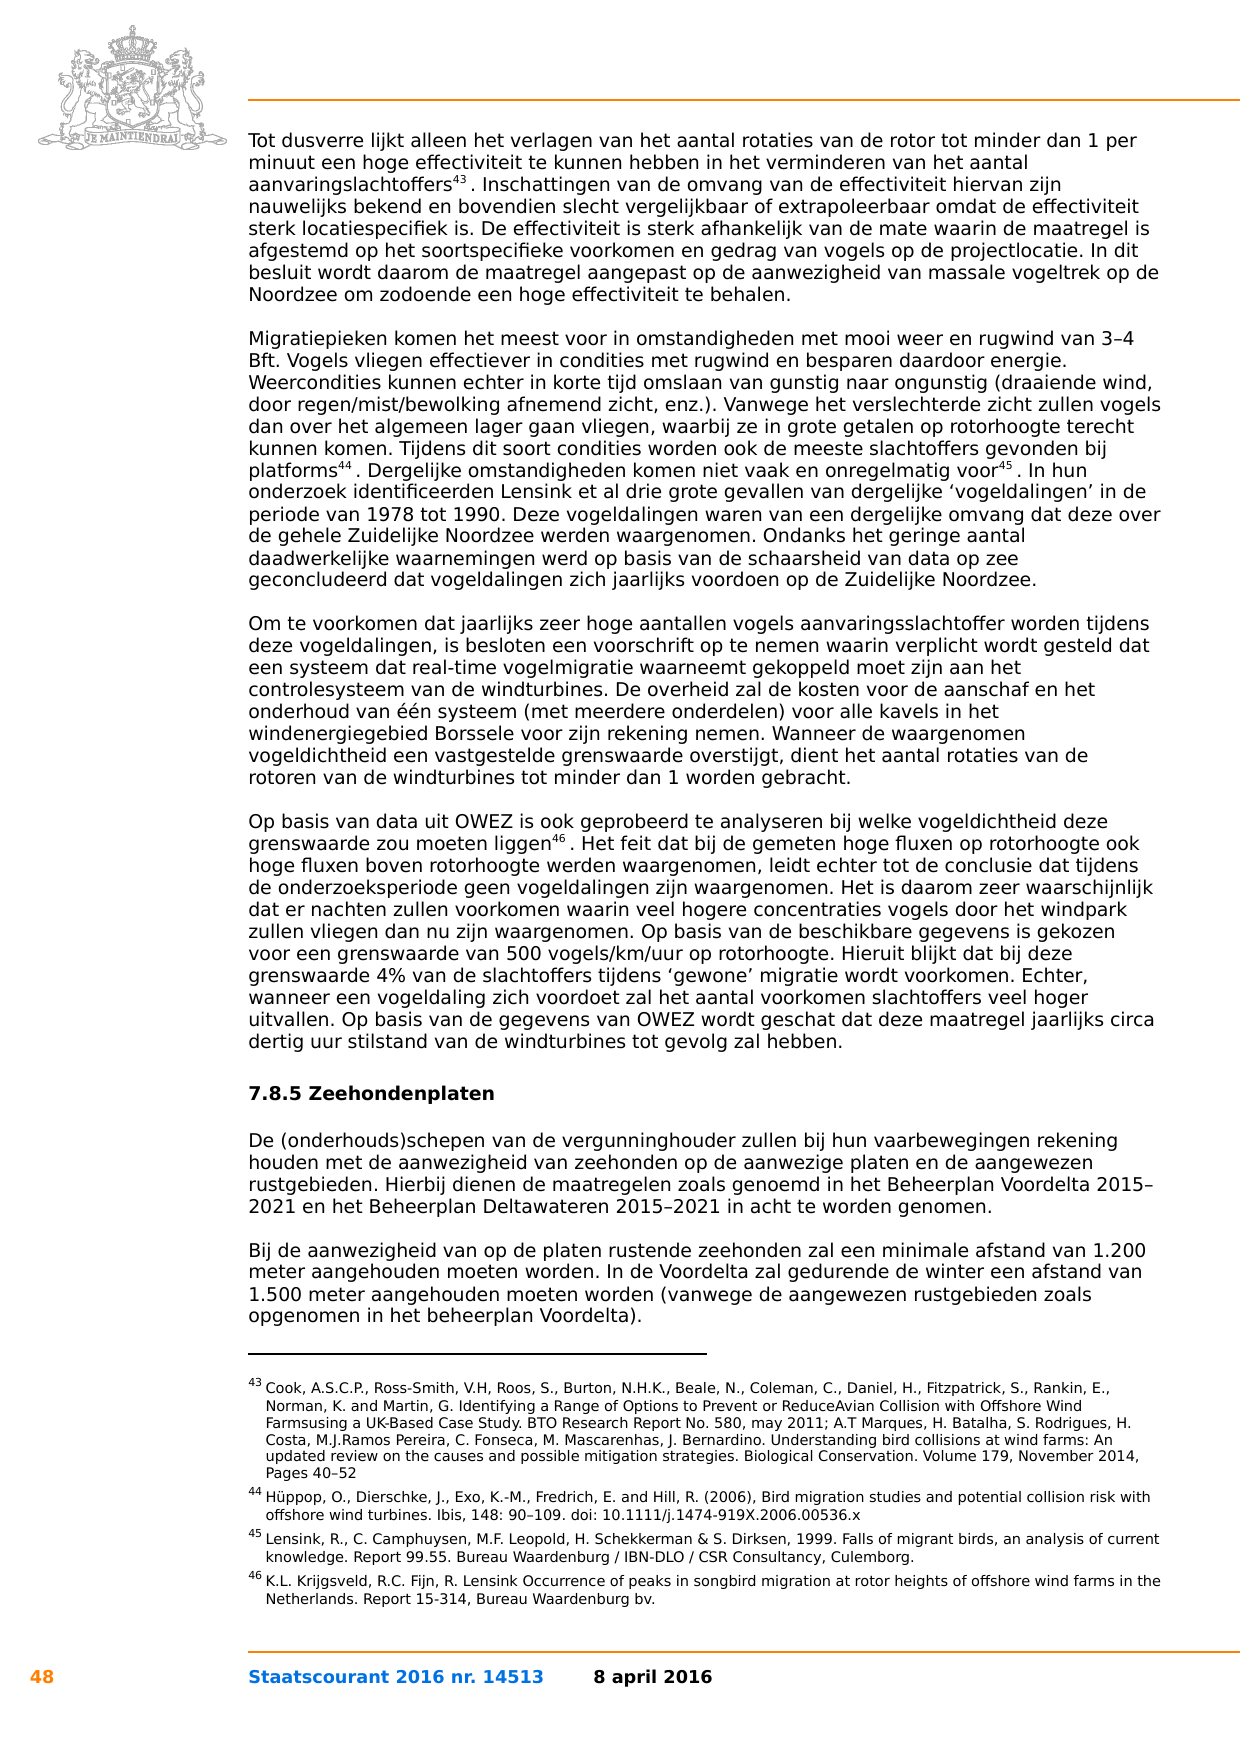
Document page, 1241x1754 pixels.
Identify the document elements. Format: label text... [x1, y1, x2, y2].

picture [38, 25, 227, 150]
text Op basis van data uit OWEZ is ook geprobeerd te analyseren bij welke vogeldichtheid deze grenswaarde zou moeten liggen. Het feit dat bij de gemeten hoge fluxen op rotorhoogte ook hoge fluxen boven rotorhoogte werden waargenomen, leidt echter tot de conclusie dat tijdens de onderzoeksperiode geen vogeldalingen zijn waargenomen. Het is daarom zeer waarschijnlijk dat er nachten zullen voorkomen waarin veel hogere concentraties vogels door het windpark zullen vliegen dan nu zijn waargenomen. Op basis van de beschikbare gegevens is gekozen voor een grenswaarde van 500 vogels/km/uur op rotorhoogte. Hieruit blijkt dat bij deze grenswaarde 4% van de slachtoffers tijdens ‘gewone’ migratie wordt voorkomen. Echter, wanneer een vogeldaling zich voordoet zal het aantal voorkomen slachtoffers veel hoger uitvallen. Op basis van de gegevens van OWEZ wordt geschat dat deze maatregel jaarlijks circa dertig uur stilstand van de windturbines tot gevolg zal hebben. [248, 811, 1163, 1053]
text De (onderhouds)schepen van de vergunninghouder zullen bij hun vaarbewegingen rekening houden met de aanwezigheid van zeehonden op de aanwezige platen en de aangewezen rustgebieden. Hierbij dienen de maatregelen zoals genoemd in het Beheerplan Voordelta 2015–2021 en het Beheerplan Deltawateren 2015–2021 in acht te worden genomen. [248, 1130, 1163, 1218]
text Tot dusverre lijkt alleen het verlagen van het aantal rotaties van de rotor tot minder dan 1 per minuut een hoge effectiviteit te kunnen hebben in het verminderen van het aantal aanvaringslachtoffers. Inschattingen van de omvang van de effectiviteit hiervan zijn nauwelijks bekend en bovendien slecht vergelijkbaar of extrapoleerbaar omdat de effectiviteit sterk locatiespecifiek is. De effectiviteit is sterk afhankelijk van de mate waarin de maatregel is afgestemd op het soortspecifieke voorkomen en gedrag van vogels op de projectlocatie. In dit besluit wordt daarom de maatregel aangepast op de aanwezigheid van massale vogeltrek op de Noordzee om zodoende een hoge effectiviteit te behalen. [248, 130, 1163, 306]
text Lensink, R., C. Camphuysen, M.F. Leopold, H. Schekkerman & S. Dirksen, 1999. Falls of migrant birds, an analysis of current knowledge. Report 99.55. Bureau Waardenburg / IBN-DLO / CSR Consultancy, Culemborg. [248, 1527, 1163, 1566]
text K.L. Krijgsveld, R.C. Fijn, R. Lensink Occurrence of peaks in songbird migration at rotor heights of offshore wind farms in the Netherlands. Report 15-314, Bureau Waardenburg bv. [248, 1569, 1163, 1608]
text Hüppop, O., Dierschke, J., Exo, K.-M., Fredrich, E. and Hill, R. (2006), Bird migration studies and potential collision risk with offshore wind turbines. Ibis, 148: 90–109. doi: 10.1111/j.1474-919X.2006.00536.x [248, 1485, 1163, 1524]
text Cook, A.S.C.P., Ross-Smith, V.H, Roos, S., Burton, N.H.K., Beale, N., Coleman, C., Daniel, H., Fitzpatrick, S., Rankin, E., Norman, K. and Martin, G. Identifying a Range of Options to Prevent or ReduceAvian Collision with Offshore Wind Farmsusing a UK-Based Case Study. BTO Research Report No. 580, may 2011; A.T Marques, H. Batalha, S. Rodrigues, H. Costa, M.J.Ramos Pereira, C. Fonseca, M. Mascarenhas, J. Bernardino. Understanding bird collisions at wind farms: An updated review on the causes and possible mitigation strategies. Biological Conservation. Volume 179, November 2014, Pages 40–52 [248, 1376, 1163, 1482]
text Om te voorkomen dat jaarlijks zeer hoge aantallen vogels aanvaringsslachtoffer worden tijdens deze vogeldalingen, is besloten een voorschrift op te nemen waarin verplicht wordt gesteld dat een systeem dat real-time vogelmigratie waarneemt gekoppeld moet zijn aan het controlesysteem van de windturbines. De overheid zal de kosten voor de aanschaf en het onderhoud van één systeem (met meerdere onderdelen) voor alle kavels in het windenergiegebied Borssele voor zijn rekening nemen. Wanneer de waargenomen vogeldichtheid een vastgestelde grenswaarde overstijgt, dient het aantal rotaties van de rotoren van de windturbines tot minder dan 1 worden gebracht. [248, 613, 1163, 789]
text Bij de aanwezigheid van op de platen rustende zeehonden zal een minimale afstand van 1.200 meter aangehouden moeten worden. In de Voordelta zal gedurende de winter een afstand van 1.500 meter aangehouden moeten worden (vanwege de aangewezen rustgebieden zoals opgenomen in het beheerplan Voordelta). [248, 1239, 1163, 1327]
subtitle 7.8.5 Zeehondenplaten [248, 1083, 1163, 1105]
text Migratiepieken komen het meest voor in omstandigheden met mooi weer en rugwind van 3–4 Bft. Vogels vliegen effectiever in condities met rugwind en besparen daardoor energie. Weercondities kunnen echter in korte tijd omslaan van gunstig naar ongunstig (draaiende wind, door regen/mist/bewolking afnemend zicht, enz.). Vanwege het verslechterde zicht zullen vogels dan over het algemeen lager gaan vliegen, waarbij ze in grote getalen op rotorhoogte terecht kunnen komen. Tijdens dit soort condities worden ook de meeste slachtoffers gevonden bij platforms. Dergelijke omstandigheden komen niet vaak en onregelmatig voor. In hun onderzoek identificeerden Lensink et al drie grote gevallen van dergelijke ‘vogeldalingen’ in de periode van 1978 tot 1990. Deze vogeldalingen waren van een dergelijke omvang dat deze over de gehele Zuidelijke Noordzee werden waargenomen. Ondanks het geringe aantal daadwerkelijke waarnemingen werd op basis van de schaarsheid van data op zee geconcludeerd dat vogeldalingen zich jaarlijks voordoen op de Zuidelijke Noordzee. [248, 328, 1163, 591]
